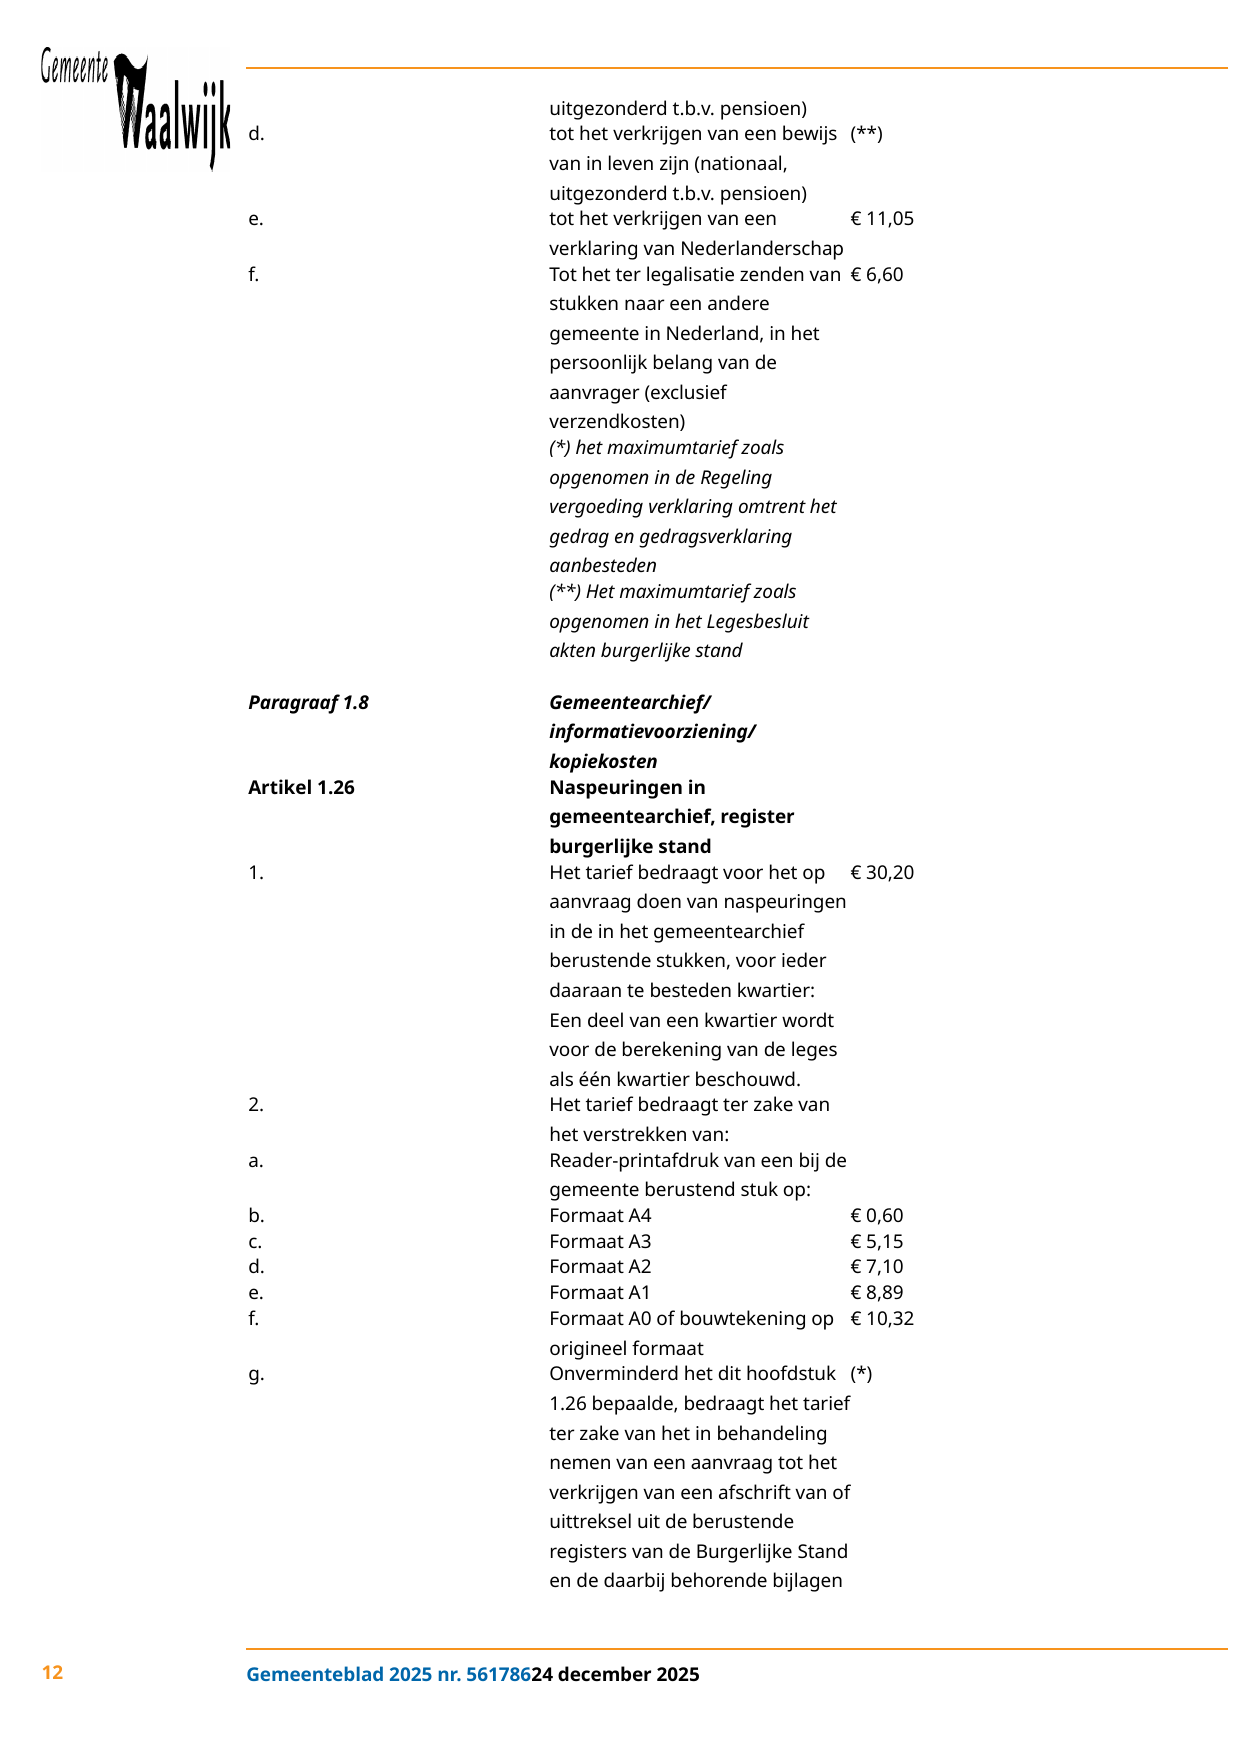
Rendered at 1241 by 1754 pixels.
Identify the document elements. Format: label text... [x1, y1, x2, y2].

table_cell d. [248, 121, 549, 205]
table_cell f. [248, 1305, 549, 1361]
table_cell (*) het maximumtarief zoals opgenomen in de Regeling vergoeding verklaring omtrent het gedrag en gedragsverklaring aanbesteden [549, 434, 850, 578]
table_cell € 5,15 [850, 1228, 1152, 1254]
table_cell [248, 579, 549, 663]
table_cell € 8,89 [850, 1280, 1152, 1305]
table_cell d. [248, 1254, 549, 1279]
table_cell Artikel 1.26 [248, 774, 549, 859]
table_cell (**) [850, 121, 1152, 205]
table_cell Reader-printafdruk van een bij de gemeente berustend stuk op: [549, 1147, 850, 1202]
table_cell [850, 95, 1152, 121]
table_cell Formaat A1 [549, 1280, 850, 1305]
table_cell Gemeentearchief/informatievoorziening/kopiekosten [549, 689, 850, 774]
table_cell [850, 1092, 1152, 1147]
table_cell Het tarief bedraagt voor het op aanvraag doen van naspeuringen in de in het gemeentearchief berustende stukken, voor ieder daaraan te besteden kwartier: Een deel van een kwartier wordt voor de berekening van de leges als één kwartier beschouwd. [549, 859, 850, 1092]
table_cell e. [248, 1280, 549, 1305]
table_cell € 0,60 [850, 1202, 1152, 1228]
table_cell [850, 1147, 1152, 1202]
table_cell Het tarief bedraagt ter zake van het verstrekken van: [549, 1092, 850, 1147]
table_cell € 30,20 [850, 859, 1152, 1092]
table_cell Formaat A2 [549, 1254, 850, 1279]
table_cell Onverminderd het dit hoofdstuk 1.26 bepaalde, bedraagt het tarief ter zake van het in behandeling nemen van een aanvraag tot het verkrijgen van een afschrift van of uittreksel uit de berustende registers van de Burgerlijke Stand en de daarbij behorende bijlagen [549, 1361, 850, 1593]
picture [41, 47, 231, 172]
table_cell [248, 434, 549, 578]
table_cell c. [248, 1228, 549, 1254]
table_cell tot het verkrijgen van een verklaring van Nederlanderschap [549, 205, 850, 261]
table_cell [850, 579, 1152, 663]
table_cell a. [248, 1147, 549, 1202]
table_cell [850, 774, 1152, 859]
table_cell € 7,10 [850, 1254, 1152, 1279]
table_cell uitgezonderd t.b.v. pensioen) [549, 95, 850, 121]
table_cell € 11,05 [850, 205, 1152, 261]
table_cell (*) [850, 1361, 1152, 1593]
table_cell 1. [248, 859, 549, 1092]
table_cell [850, 434, 1152, 578]
table_cell [248, 95, 549, 121]
table_cell [850, 663, 1152, 689]
table_cell € 10,32 [850, 1305, 1152, 1361]
table_cell Formaat A0 of bouwtekening op origineel formaat [549, 1305, 850, 1361]
table_cell [549, 663, 850, 689]
table_cell b. [248, 1202, 549, 1228]
table_cell 2. [248, 1092, 549, 1147]
table_cell Naspeuringen in gemeentearchief, register burgerlijke stand [549, 774, 850, 859]
table_cell € 6,60 [850, 261, 1152, 434]
table_cell e. [248, 205, 549, 261]
table_cell Formaat A3 [549, 1228, 850, 1254]
table_cell [850, 689, 1152, 774]
table_cell [248, 663, 549, 689]
table_cell f. [248, 261, 549, 434]
table_cell Paragraaf 1.8 [248, 689, 549, 774]
table_cell Tot het ter legalisatie zenden van stukken naar een andere gemeente in Nederland, in het persoonlijk belang van de aanvrager (exclusief verzendkosten) [549, 261, 850, 434]
table_cell tot het verkrijgen van een bewijs van in leven zijn (nationaal, uitgezonderd t.b.v. pensioen) [549, 121, 850, 205]
table_cell (**) Het maximumtarief zoals opgenomen in het Legesbesluit akten burgerlijke stand [549, 579, 850, 663]
table_cell Formaat A4 [549, 1202, 850, 1228]
table_cell g. [248, 1361, 549, 1593]
